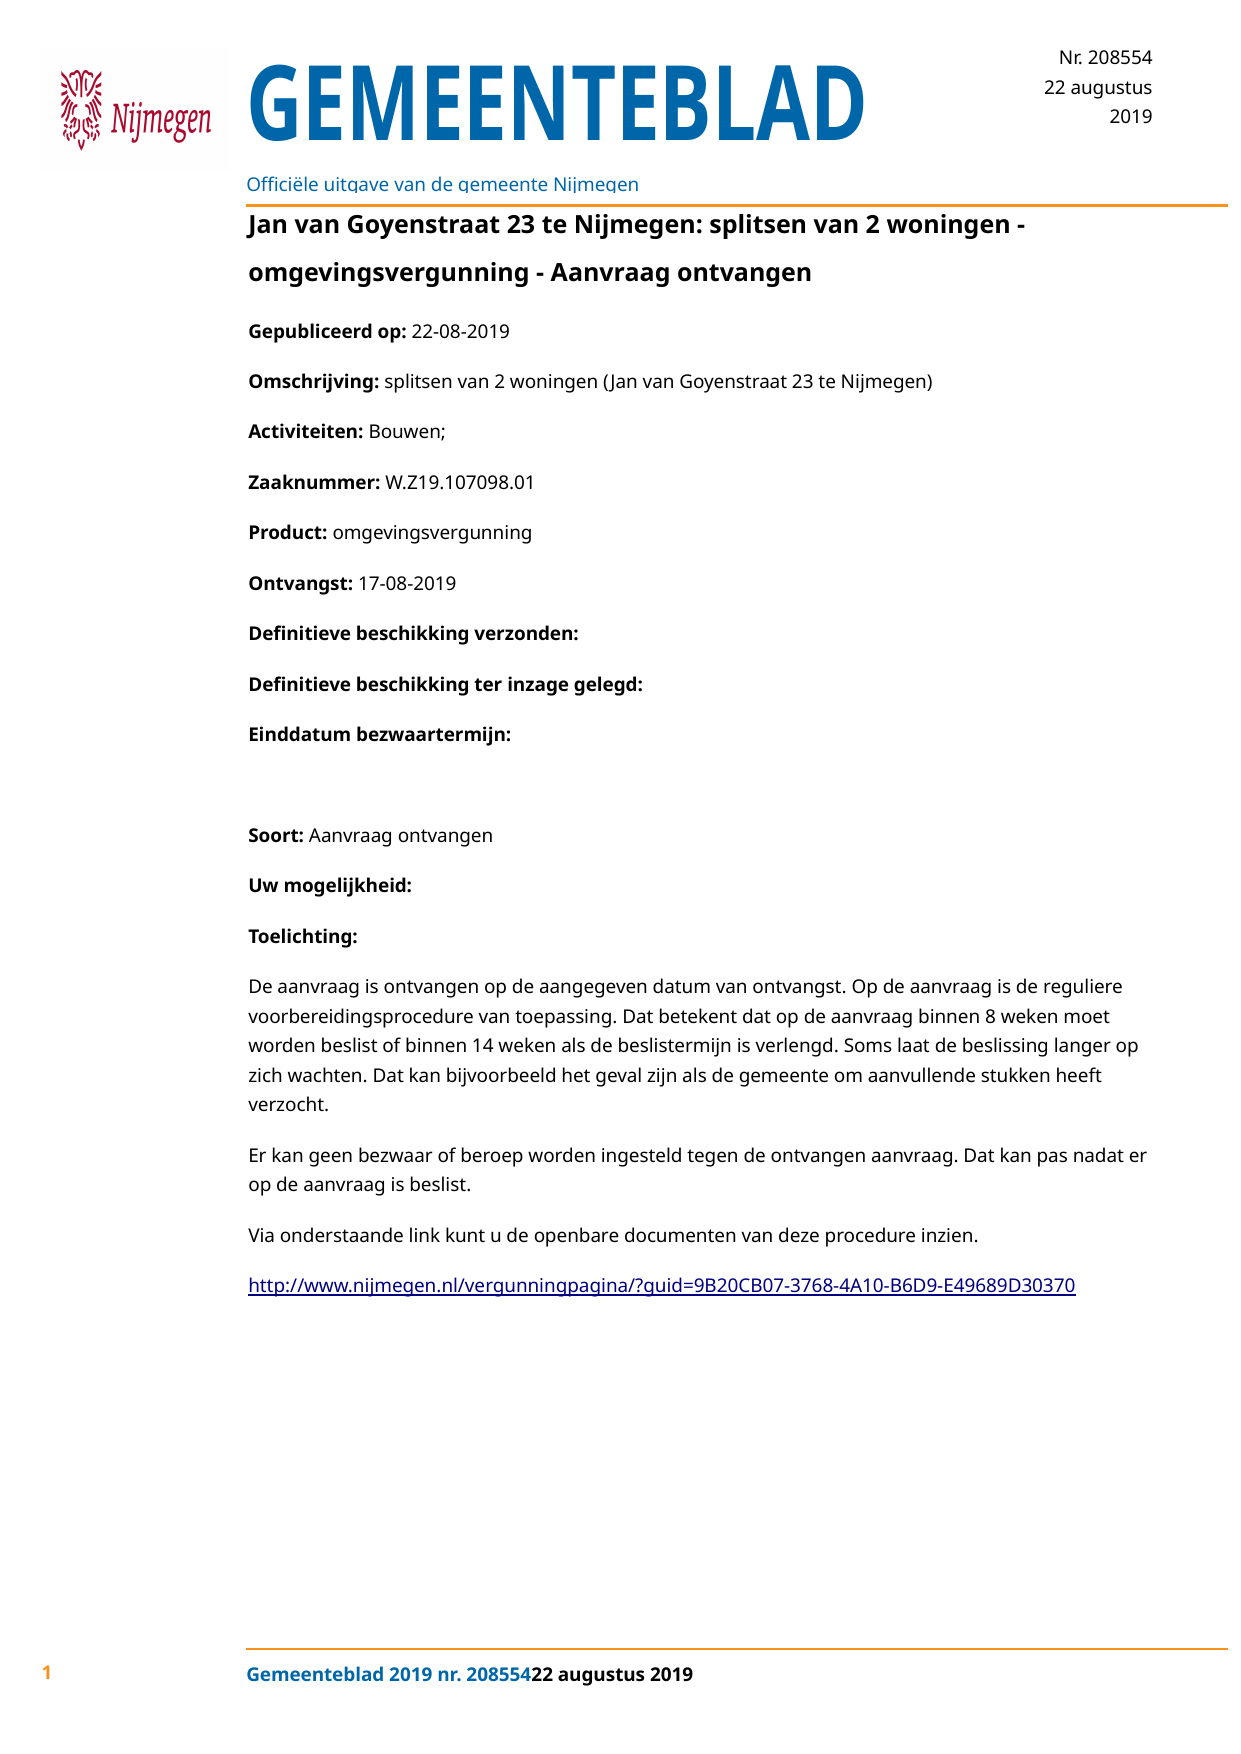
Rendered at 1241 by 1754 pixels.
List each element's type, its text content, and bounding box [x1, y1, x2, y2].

text Omschrijving: splitsen van 2 woningen (Jan van Goyenstraat 23 te Nijmegen) [248, 368, 1152, 394]
picture [41, 47, 231, 172]
text Via onderstaande link kunt u de openbare documenten van deze procedure inzien. [248, 1222, 1152, 1248]
text Einddatum bezwaartermijn: [248, 721, 1152, 747]
text http://www.nijmegen.nl/vergunningpagina/?guid=9B20CB07-3768-4A10-B6D9-E49689D30370 [248, 1272, 1152, 1298]
text Definitieve beschikking verzonden: [248, 620, 1152, 646]
text Activiteiten: Bouwen; [248, 419, 1152, 444]
text Ontvangst: 17-08-2019 [248, 570, 1152, 596]
text De aanvraag is ontvangen op de aangegeven datum van ontvangst. Op de aanvraag is de reguliere voorbereidingsprocedure van toepassing. Dat betekent dat op de aanvraag binnen 8 weken moet worden beslist of binnen 14 weken als de beslistermijn is verlengd. Soms laat de beslissing langer op zich wachten. Dat kan bijvoorbeeld het geval zijn als de gemeente om aanvullende stukken heeft verzocht. [248, 973, 1152, 1117]
text Zaaknummer: W.Z19.107098.01 [248, 469, 1152, 495]
text Definitieve beschikking ter inzage gelegd: [248, 671, 1152, 697]
text Gepubliceerd op: 22-08-2019 [248, 318, 1152, 344]
text Soort: Aanvraag ontvangen [248, 822, 1152, 848]
text Er kan geen bezwaar of beroep worden ingesteld tegen de ontvangen aanvraag. Dat kan pas nadat er op de aanvraag is beslist. [248, 1142, 1152, 1197]
text Toelichting: [248, 923, 1152, 949]
text Product: omgevingsvergunning [248, 519, 1152, 545]
text Uw mogelijkheid: [248, 872, 1152, 898]
text Jan van Goyenstraat 23 te Nijmegen: splitsen van 2 woningen - omgevingsvergunning - Aanvraag ontvangen [248, 207, 1152, 288]
